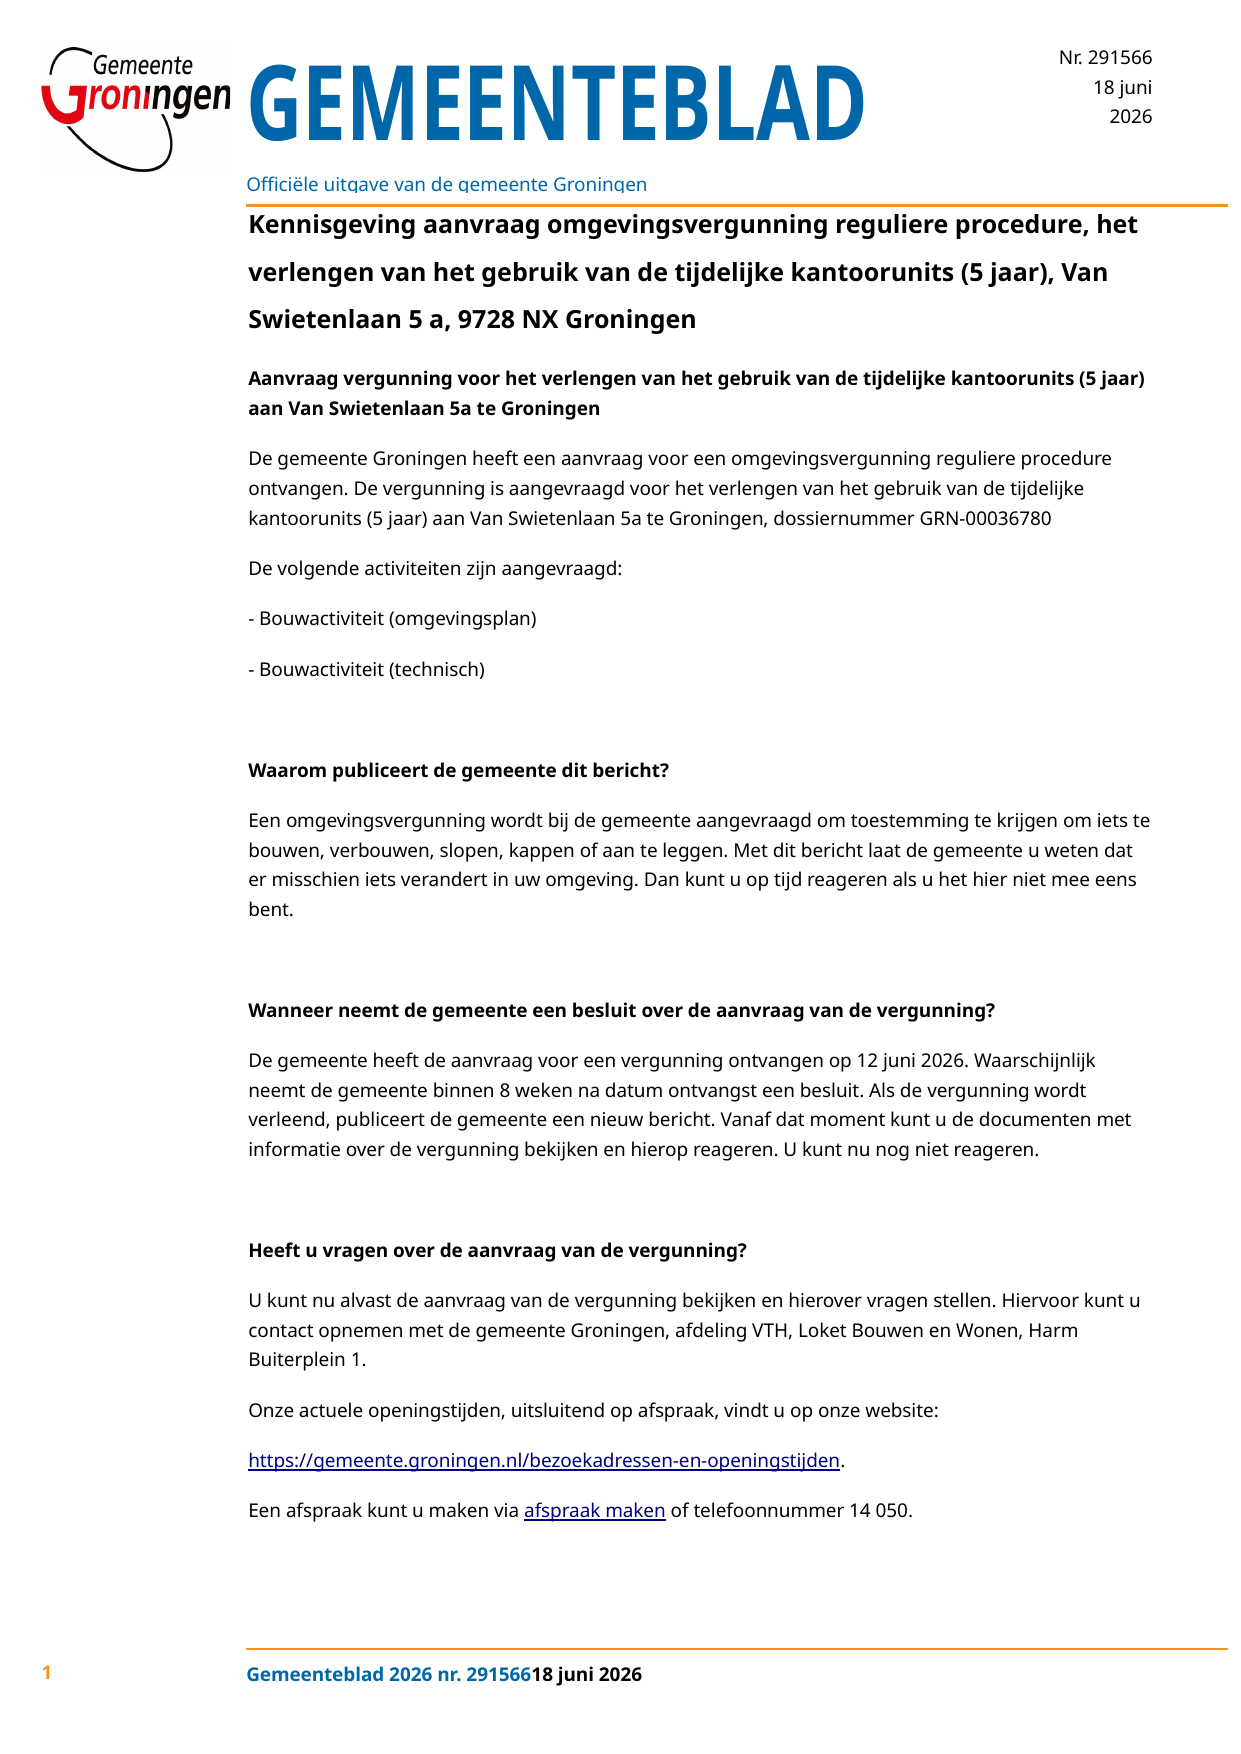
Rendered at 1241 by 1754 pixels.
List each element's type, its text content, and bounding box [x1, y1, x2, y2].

text Kennisgeving aanvraag omgevingsvergunning reguliere procedure, het verlengen van het gebruik van de tijdelijke kantoorunits (5 jaar), Van Swietenlaan 5 a, 9728 NX Groningen [248, 207, 1152, 336]
text De gemeente heeft de aanvraag voor een vergunning ontvangen op 12 juni 2026. Waarschijnlijk neemt de gemeente binnen 8 weken na datum ontvangst een besluit. Als de vergunning wordt verleend, publiceert de gemeente een nieuw bericht. Vanaf dat moment kunt u de documenten met informatie over de vergunning bekijken en hierop reageren. U kunt nu nog niet reageren. [248, 1047, 1152, 1162]
text Waarom publiceert de gemeente dit bericht? [248, 757, 1152, 782]
text Aanvraag vergunning voor het verlengen van het gebruik van de tijdelijke kantoorunits (5 jaar) aan Van Swietenlaan 5a te Groningen [248, 366, 1152, 421]
text - Bouwactiviteit (technisch) [248, 656, 1152, 682]
picture [41, 47, 231, 172]
text De volgende activiteiten zijn aangevraagd: [248, 555, 1152, 581]
text Onze actuele openingstijden, uitsluitend op afspraak, vindt u op onze website: [248, 1397, 1152, 1422]
text Heeft u vragen over de aanvraag van de vergunning? [248, 1237, 1152, 1262]
text https://gemeente.groningen.nl/bezoekadressen-en-openingstijden. [248, 1447, 1152, 1473]
text Een afspraak kunt u maken via afspraak maken of telefoonnummer 14 050. [248, 1498, 1152, 1523]
text U kunt nu alvast de aanvraag van de vergunning bekijken en hierover vragen stellen. Hiervoor kunt u contact opnemen met de gemeente Groningen, afdeling VTH, Loket Bouwen en Wonen, Harm Buiterplein 1. [248, 1287, 1152, 1372]
text Wanneer neemt de gemeente een besluit over de aanvraag van de vergunning? [248, 997, 1152, 1022]
text Een omgevingsvergunning wordt bij de gemeente aangevraagd om toestemming te krijgen om iets te bouwen, verbouwen, slopen, kappen of aan te leggen. Met dit bericht laat de gemeente u weten dat er misschien iets verandert in uw omgeving. Dan kunt u op tijd reageren als u het hier niet mee eens bent. [248, 807, 1152, 922]
text De gemeente Groningen heeft een aanvraag voor een omgevingsvergunning reguliere procedure ontvangen. De vergunning is aangevraagd voor het verlengen van het gebruik van de tijdelijke kantoorunits (5 jaar) aan Van Swietenlaan 5a te Groningen, dossiernummer GRN-00036780 [248, 446, 1152, 530]
text - Bouwactiviteit (omgevingsplan) [248, 606, 1152, 631]
